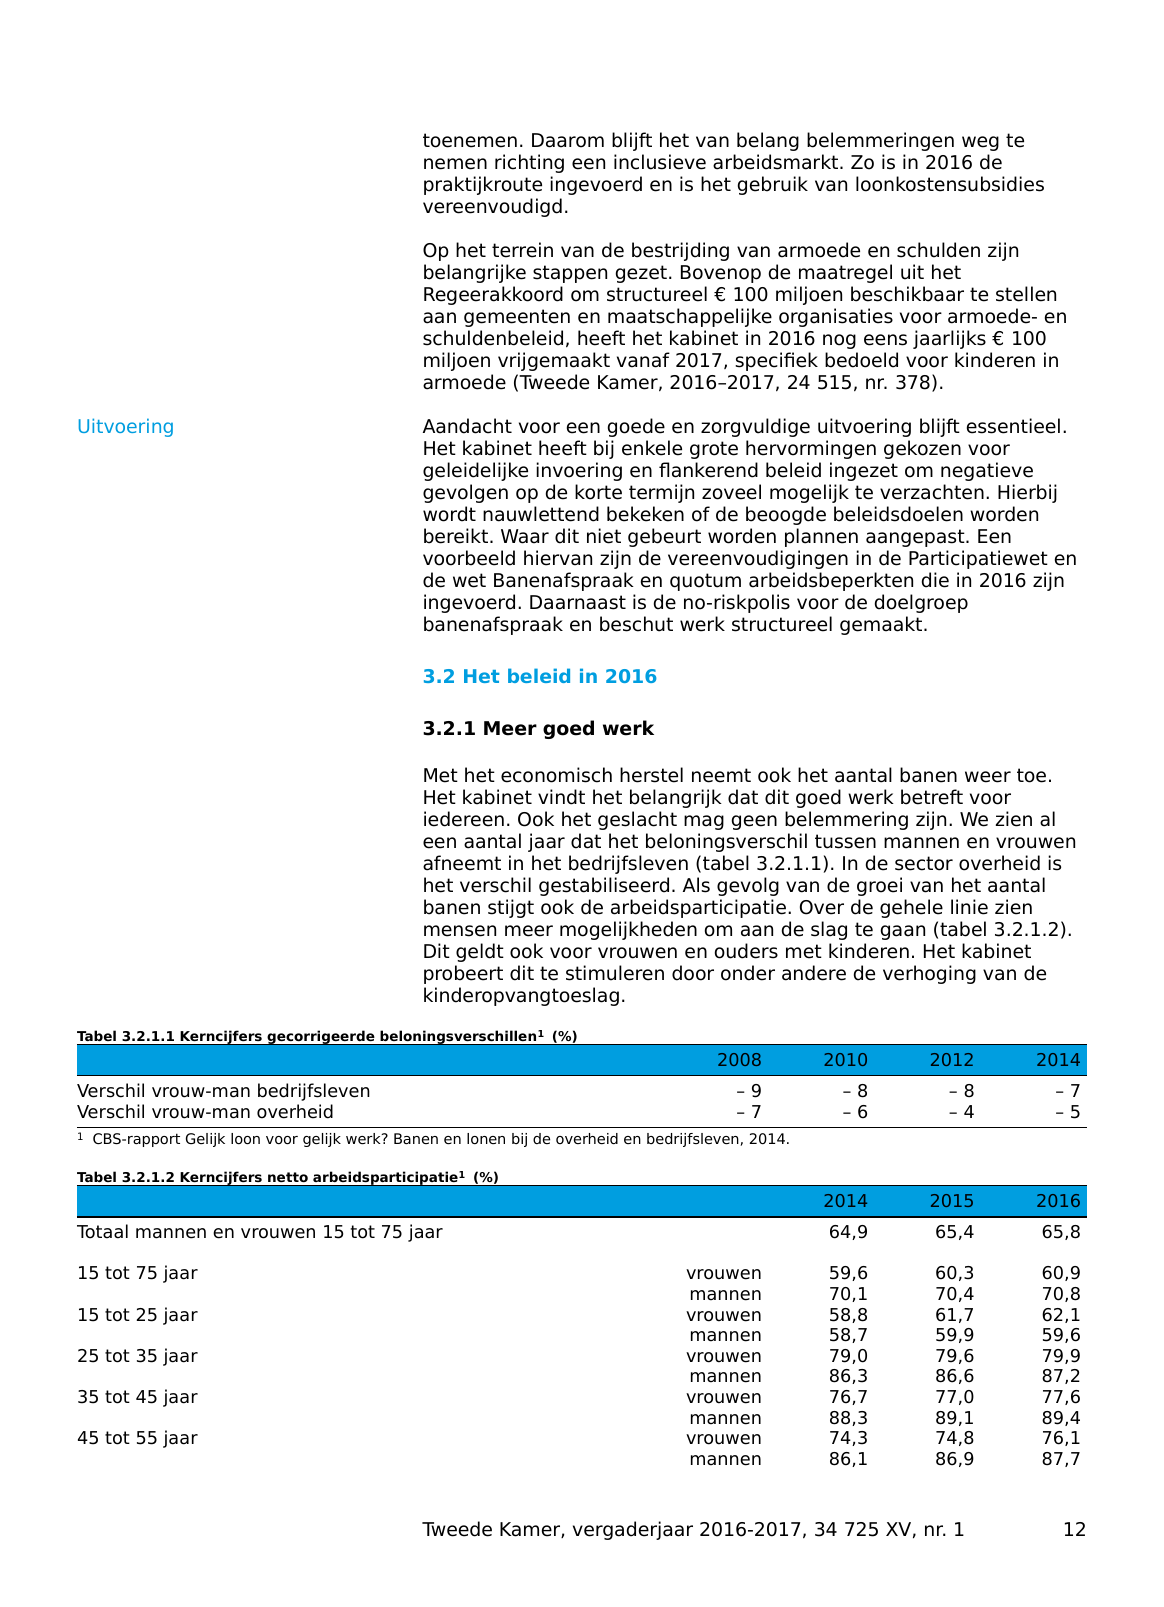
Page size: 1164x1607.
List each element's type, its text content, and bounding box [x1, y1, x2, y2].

table_cell 87,2 [980, 1366, 1087, 1387]
table_cell 65,4 [874, 1218, 980, 1243]
table_cell 86,9 [874, 1449, 980, 1469]
table_cell 35 tot 45 jaar [77, 1387, 661, 1408]
table_cell 79,0 [768, 1346, 874, 1366]
table_cell mannen [661, 1325, 768, 1346]
table_cell [661, 1243, 768, 1263]
subtitle 3.2 Het beleid in 2016 [422, 666, 1087, 688]
table_cell 64,9 [768, 1218, 874, 1243]
text toenemen. Daarom blijft het van belang belemmeringen weg te nemen richting een inclusieve arbeidsmarkt. Zo is in 2016 de praktijkroute ingevoerd en is het gebruik van loonkostensubsidies vereenvoudigd. [422, 130, 1087, 218]
table_cell [77, 1186, 661, 1216]
table_cell 2012 [874, 1045, 980, 1075]
table_cell 1 CBS-rapport Gelijk loon voor gelijk werk? Banen en lonen bij de overheid en bedrijfsleven, 2014. [77, 1128, 1087, 1148]
table_cell mannen [661, 1408, 768, 1428]
table_cell 89,1 [874, 1408, 980, 1428]
text Met het economisch herstel neemt ook het aantal banen weer toe. Het kabinet vindt het belangrijk dat dit goed werk betreft voor iedereen. Ook het geslacht mag geen belemmering zijn. We zien al een aantal jaar dat het beloningsverschil tussen mannen en vrouwen afneemt in het bedrijfsleven (tabel 3.2.1.1). In de sector overheid is het verschil gestabiliseerd. Als gevolg van de groei van het aantal banen stijgt ook de arbeidsparticipatie. Over de gehele linie zien mensen meer mogelijkheden om aan de slag te gaan (tabel 3.2.1.2). Dit geldt ook voor vrouwen en ouders met kinderen. Het kabinet probeert dit te stimuleren door onder andere de verhoging van de kinderopvangtoeslag. [422, 765, 1087, 1007]
table_cell 88,3 [768, 1408, 874, 1428]
table_cell 60,3 [874, 1263, 980, 1284]
table_header Tabel 3.2.1.2 Kerncijfers netto arbeidsparticipatie1 (%) [77, 1170, 1087, 1185]
table_cell vrouwen [661, 1305, 768, 1325]
table_cell – 8 [874, 1076, 980, 1102]
table_cell – 7 [661, 1102, 768, 1127]
table_cell [77, 1243, 661, 1263]
table_cell 59,6 [768, 1263, 874, 1284]
table_cell – 6 [768, 1102, 874, 1127]
table_cell [77, 1284, 661, 1304]
table_cell mannen [661, 1449, 768, 1469]
table_header Tabel 3.2.1.1 Kerncijfers gecorrigeerde beloningsverschillen1 (%) [77, 1029, 1087, 1044]
table_cell 2016 [980, 1186, 1087, 1216]
table_cell 79,6 [874, 1346, 980, 1366]
table_cell [980, 1243, 1087, 1263]
table_cell – 4 [874, 1102, 980, 1127]
table_cell vrouwen [661, 1346, 768, 1366]
table_cell 15 tot 75 jaar [77, 1263, 661, 1284]
table_cell 2014 [980, 1045, 1087, 1075]
table_cell 2014 [768, 1186, 874, 1216]
text Aandacht voor een goede en zorgvuldige uitvoering blijft essentieel. Het kabinet heeft bij enkele grote hervormingen gekozen voor geleidelijke invoering en flankerend beleid ingezet om negatieve gevolgen op de korte termijn zoveel mogelijk te verzachten. Hierbij wordt nauwlettend bekeken of de beoogde beleidsdoelen worden bereikt. Waar dit niet gebeurt worden plannen aangepast. Een voorbeeld hiervan zijn de vereenvoudigingen in de Participatiewet en de wet Banenafspraak en quotum arbeidsbeperkten die in 2016 zijn ingevoerd. Daarnaast is de no-riskpolis voor de doelgroep banenafspraak en beschut werk structureel gemaakt. [422, 416, 1087, 636]
subtitle 3.2.1 Meer goed werk [422, 718, 1087, 740]
table_cell [77, 1366, 661, 1387]
table_cell 58,8 [768, 1305, 874, 1325]
table_cell [77, 1045, 661, 1075]
text Op het terrein van de bestrijding van armoede en schulden zijn belangrijke stappen gezet. Bovenop de maatregel uit het Regeerakkoord om structureel € 100 miljoen beschikbaar te stellen aan gemeenten en maatschappelijke organisaties voor armoede- en schuldenbeleid, heeft het kabinet in 2016 nog eens jaarlijks € 100 miljoen vrijgemaakt vanaf 2017, specifiek bedoeld voor kinderen in armoede (Tweede Kamer, 2016–2017, 24 515, nr. 378). [422, 240, 1087, 394]
table_cell 74,3 [768, 1428, 874, 1449]
table_cell [768, 1243, 874, 1263]
table_cell 86,3 [768, 1366, 874, 1387]
table_cell 59,9 [874, 1325, 980, 1346]
table_cell vrouwen [661, 1428, 768, 1449]
table_cell – 5 [980, 1102, 1087, 1127]
table_cell mannen [661, 1366, 768, 1387]
table_cell 74,8 [874, 1428, 980, 1449]
table_cell vrouwen [661, 1263, 768, 1284]
table_cell 58,7 [768, 1325, 874, 1346]
table_cell 2010 [768, 1045, 874, 1075]
table_cell 2008 [661, 1045, 768, 1075]
table_cell 77,0 [874, 1387, 980, 1408]
table_cell 25 tot 35 jaar [77, 1346, 661, 1366]
table_cell 86,6 [874, 1366, 980, 1387]
table_cell Totaal mannen en vrouwen 15 tot 75 jaar [77, 1218, 768, 1243]
table_cell [77, 1408, 661, 1428]
table_cell vrouwen [661, 1387, 768, 1408]
table_cell 2015 [874, 1186, 980, 1216]
table_cell 15 tot 25 jaar [77, 1305, 661, 1325]
table_cell [874, 1243, 980, 1263]
text Uitvoering [77, 416, 399, 438]
table_cell [661, 1186, 768, 1216]
table_cell [77, 1449, 661, 1469]
table_cell 60,9 [980, 1263, 1087, 1284]
table_cell 76,7 [768, 1387, 874, 1408]
table_cell 61,7 [874, 1305, 980, 1325]
table_cell 87,7 [980, 1449, 1087, 1469]
table_cell 76,1 [980, 1428, 1087, 1449]
table_cell – 8 [768, 1076, 874, 1102]
table_cell Verschil vrouw-man bedrijfsleven [77, 1076, 661, 1102]
table_cell 86,1 [768, 1449, 874, 1469]
table_cell 79,9 [980, 1346, 1087, 1366]
table_cell 70,1 [768, 1284, 874, 1304]
table_cell 77,6 [980, 1387, 1087, 1408]
table_cell mannen [661, 1284, 768, 1304]
table_cell – 9 [661, 1076, 768, 1102]
table_cell 62,1 [980, 1305, 1087, 1325]
table_cell 65,8 [980, 1218, 1087, 1243]
table_cell 70,8 [980, 1284, 1087, 1304]
table_cell 45 tot 55 jaar [77, 1428, 661, 1449]
table_cell 89,4 [980, 1408, 1087, 1428]
table_cell – 7 [980, 1076, 1087, 1102]
table_cell [77, 1325, 661, 1346]
table_cell Verschil vrouw-man overheid [77, 1102, 661, 1127]
table_cell 59,6 [980, 1325, 1087, 1346]
table_cell 70,4 [874, 1284, 980, 1304]
